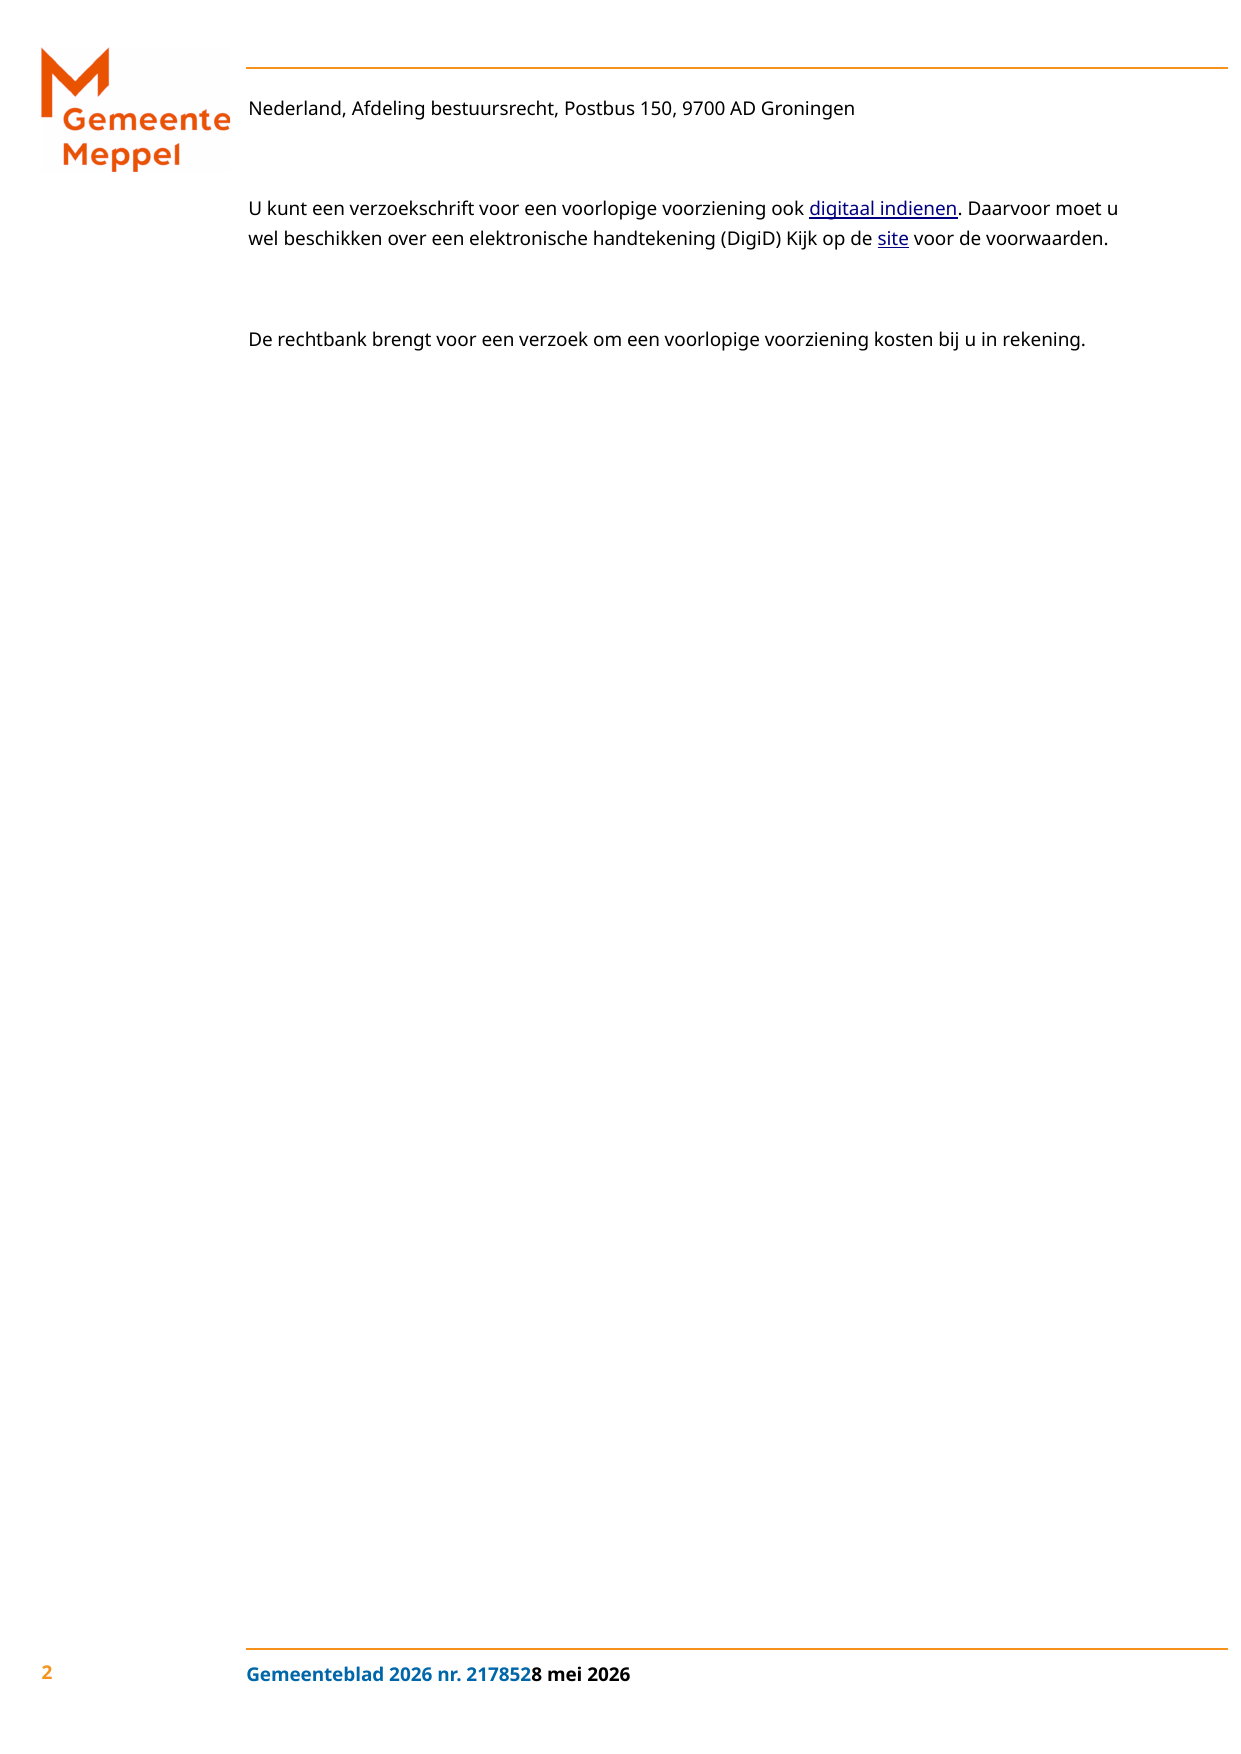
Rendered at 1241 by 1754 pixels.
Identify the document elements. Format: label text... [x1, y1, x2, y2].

text Nederland, Afdeling bestuursrecht, Postbus 150, 9700 AD Groningen [248, 95, 1152, 121]
text De rechtbank brengt voor een verzoek om een voorlopige voorziening kosten bij u in rekening. [248, 326, 1152, 352]
picture [41, 47, 231, 172]
text U kunt een verzoekschrift voor een voorlopige voorziening ook digitaal indienen. Daarvoor moet u wel beschikken over een elektronische handtekening (DigiD) Kijk op de site voor de voorwaarden. [248, 196, 1152, 251]
